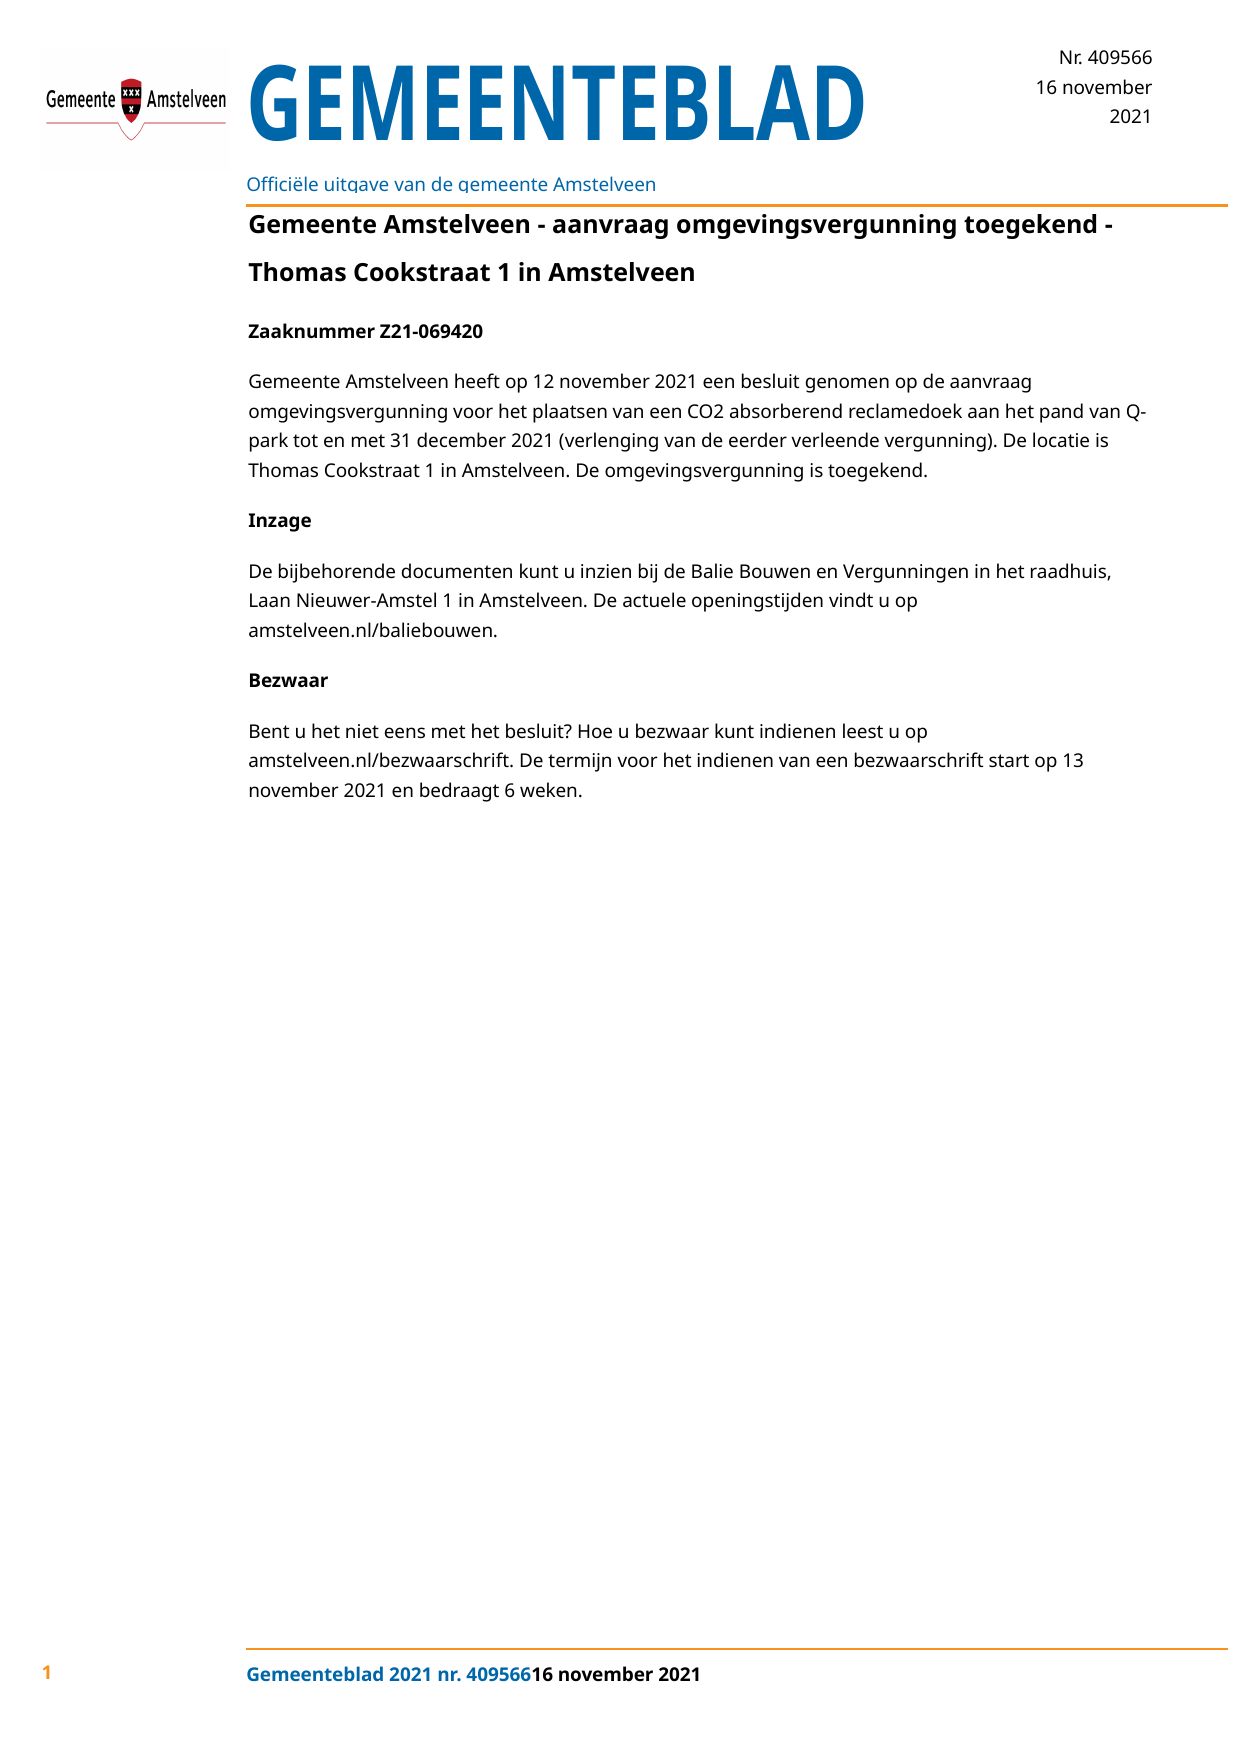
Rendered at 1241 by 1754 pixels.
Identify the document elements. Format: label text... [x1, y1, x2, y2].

text De bijbehorende documenten kunt u inzien bij de Balie Bouwen en Vergunningen in het raadhuis, Laan Nieuwer-Amstel 1 in Amstelveen. De actuele openingstijden vindt u op amstelveen.nl/baliebouwen. [248, 558, 1152, 643]
text Bent u het niet eens met het besluit? Hoe u bezwaar kunt indienen leest u op amstelveen.nl/bezwaarschrift. De termijn voor het indienen van een bezwaarschrift start op 13 november 2021 en bedraagt 6 weken. [248, 718, 1152, 803]
text Bezwaar [248, 667, 1152, 693]
picture [41, 47, 231, 172]
text Inzage [248, 507, 1152, 533]
text Zaaknummer Z21-069420 [248, 318, 1152, 344]
text Gemeente Amstelveen - aanvraag omgevingsvergunning toegekend - Thomas Cookstraat 1 in Amstelveen [248, 207, 1152, 288]
text Gemeente Amstelveen heeft op 12 november 2021 een besluit genomen op de aanvraag omgevingsvergunning voor het plaatsen van een CO2 absorberend reclamedoek aan het pand van Q-park tot en met 31 december 2021 (verlenging van de eerder verleende vergunning). De locatie is Thomas Cookstraat 1 in Amstelveen. De omgevingsvergunning is toegekend. [248, 368, 1152, 483]
